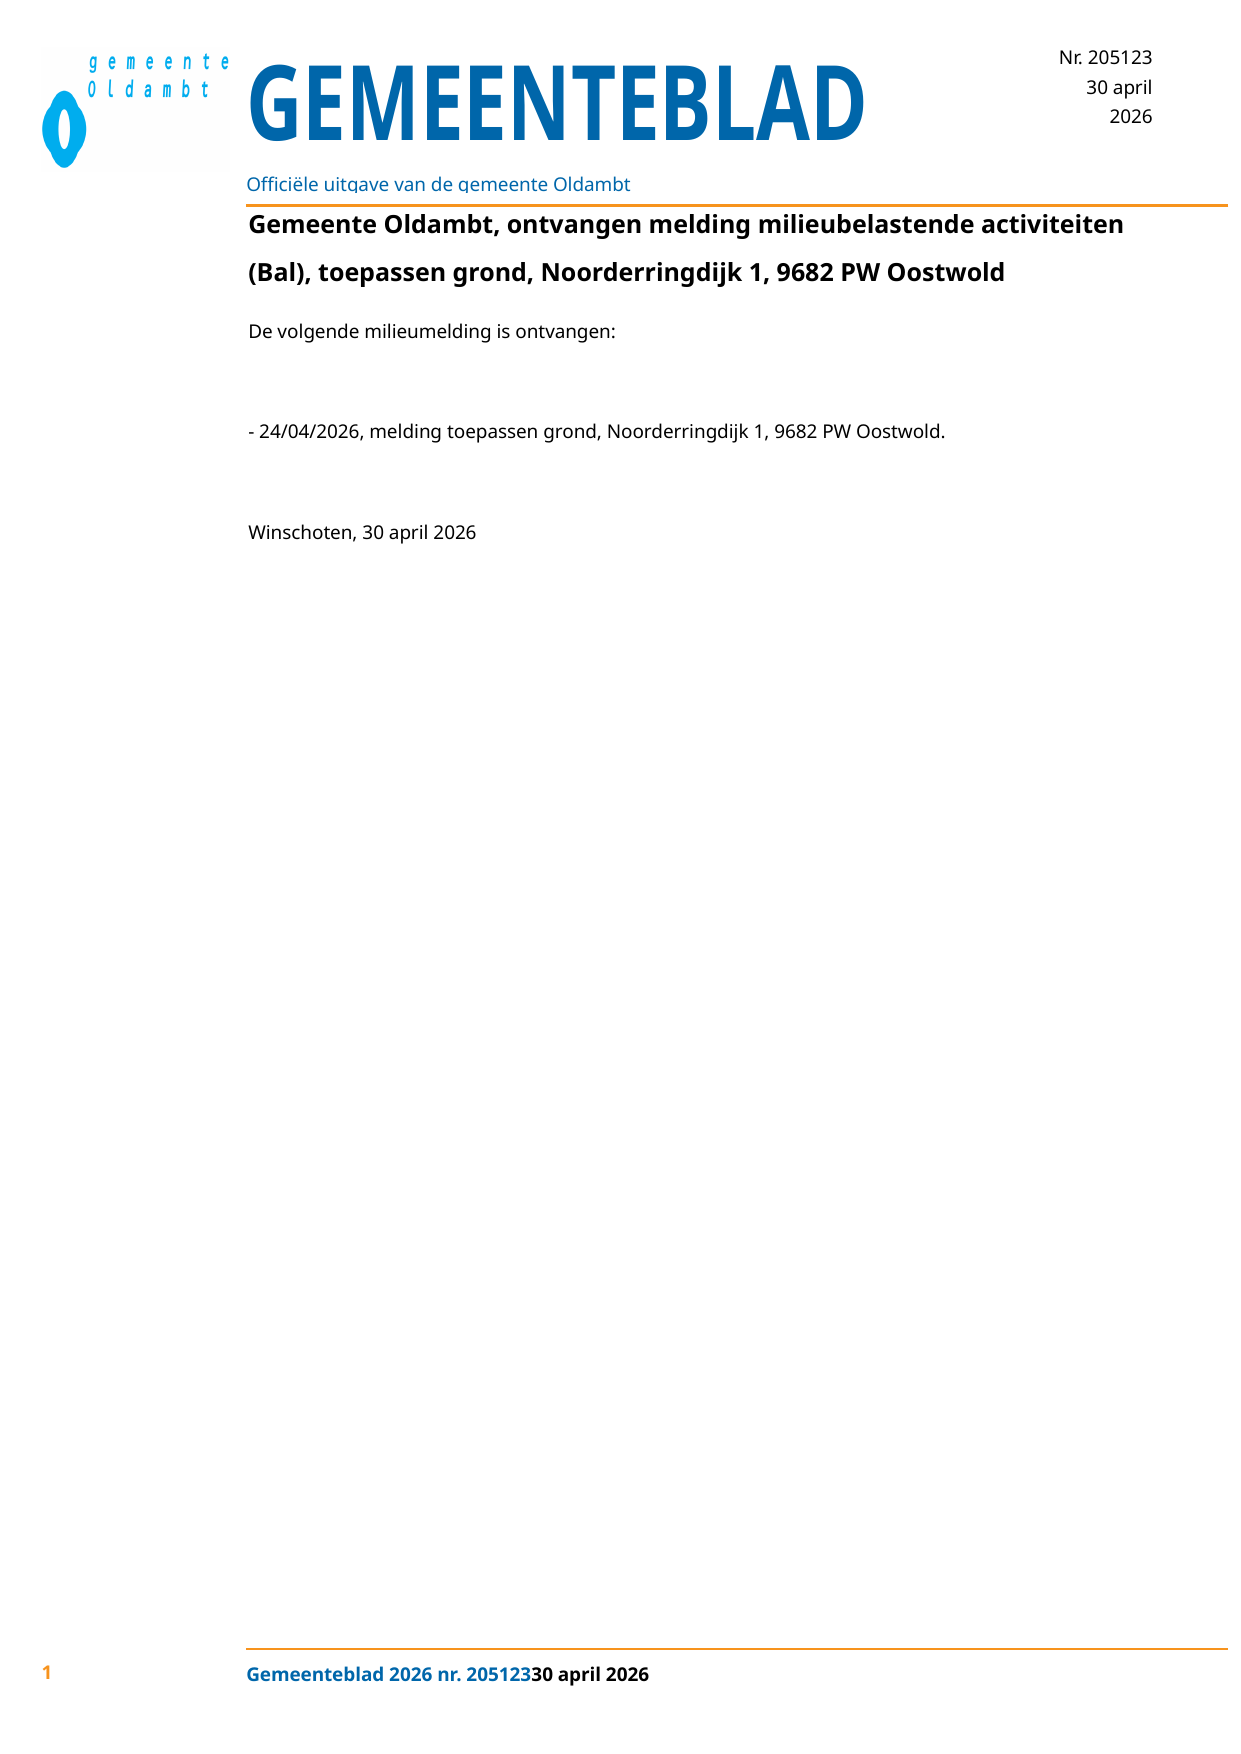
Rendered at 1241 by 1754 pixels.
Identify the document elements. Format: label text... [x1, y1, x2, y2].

text Gemeente Oldambt, ontvangen melding milieubelastende activiteiten (Bal), toepassen grond, Noorderringdijk 1, 9682 PW Oostwold [248, 207, 1152, 288]
picture [41, 47, 231, 172]
text Winschoten, 30 april 2026 [248, 519, 1152, 545]
text - 24/04/2026, melding toepassen grond, Noorderringdijk 1, 9682 PW Oostwold. [248, 419, 1152, 444]
text De volgende milieumelding is ontvangen: [248, 318, 1152, 344]
